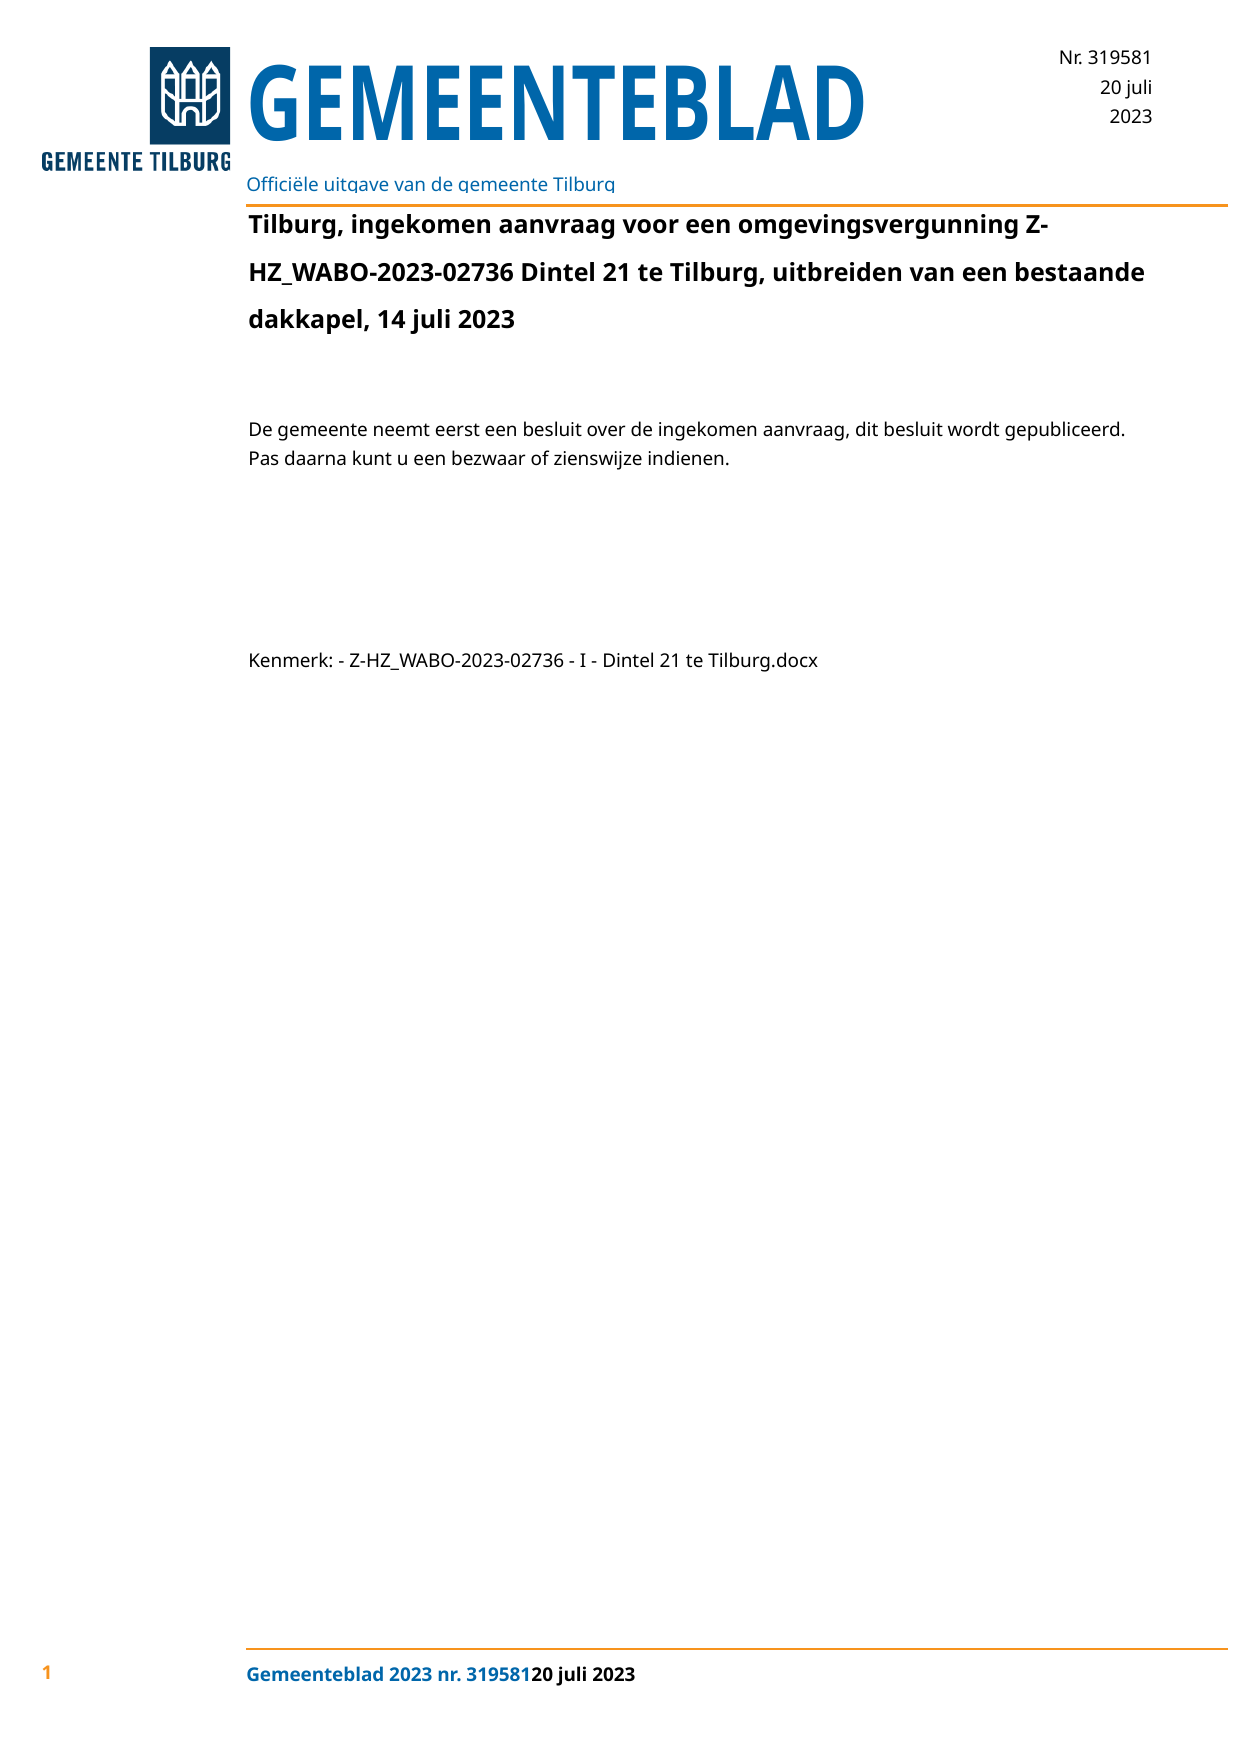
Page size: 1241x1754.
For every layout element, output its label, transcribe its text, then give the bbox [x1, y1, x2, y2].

picture [41, 47, 231, 172]
text De gemeente neemt eerst een besluit over de ingekomen aanvraag, dit besluit wordt gepubliceerd. Pas daarna kunt u een bezwaar of zienswijze indienen. [248, 416, 1152, 471]
text Kenmerk: - Z-HZ_WABO-2023-02736 - I - Dintel 21 te Tilburg.docx [248, 647, 1152, 673]
text Tilburg, ingekomen aanvraag voor een omgevingsvergunning Z-HZ_WABO-2023-02736 Dintel 21 te Tilburg, uitbreiden van een bestaande dakkapel, 14 juli 2023 [248, 207, 1152, 336]
